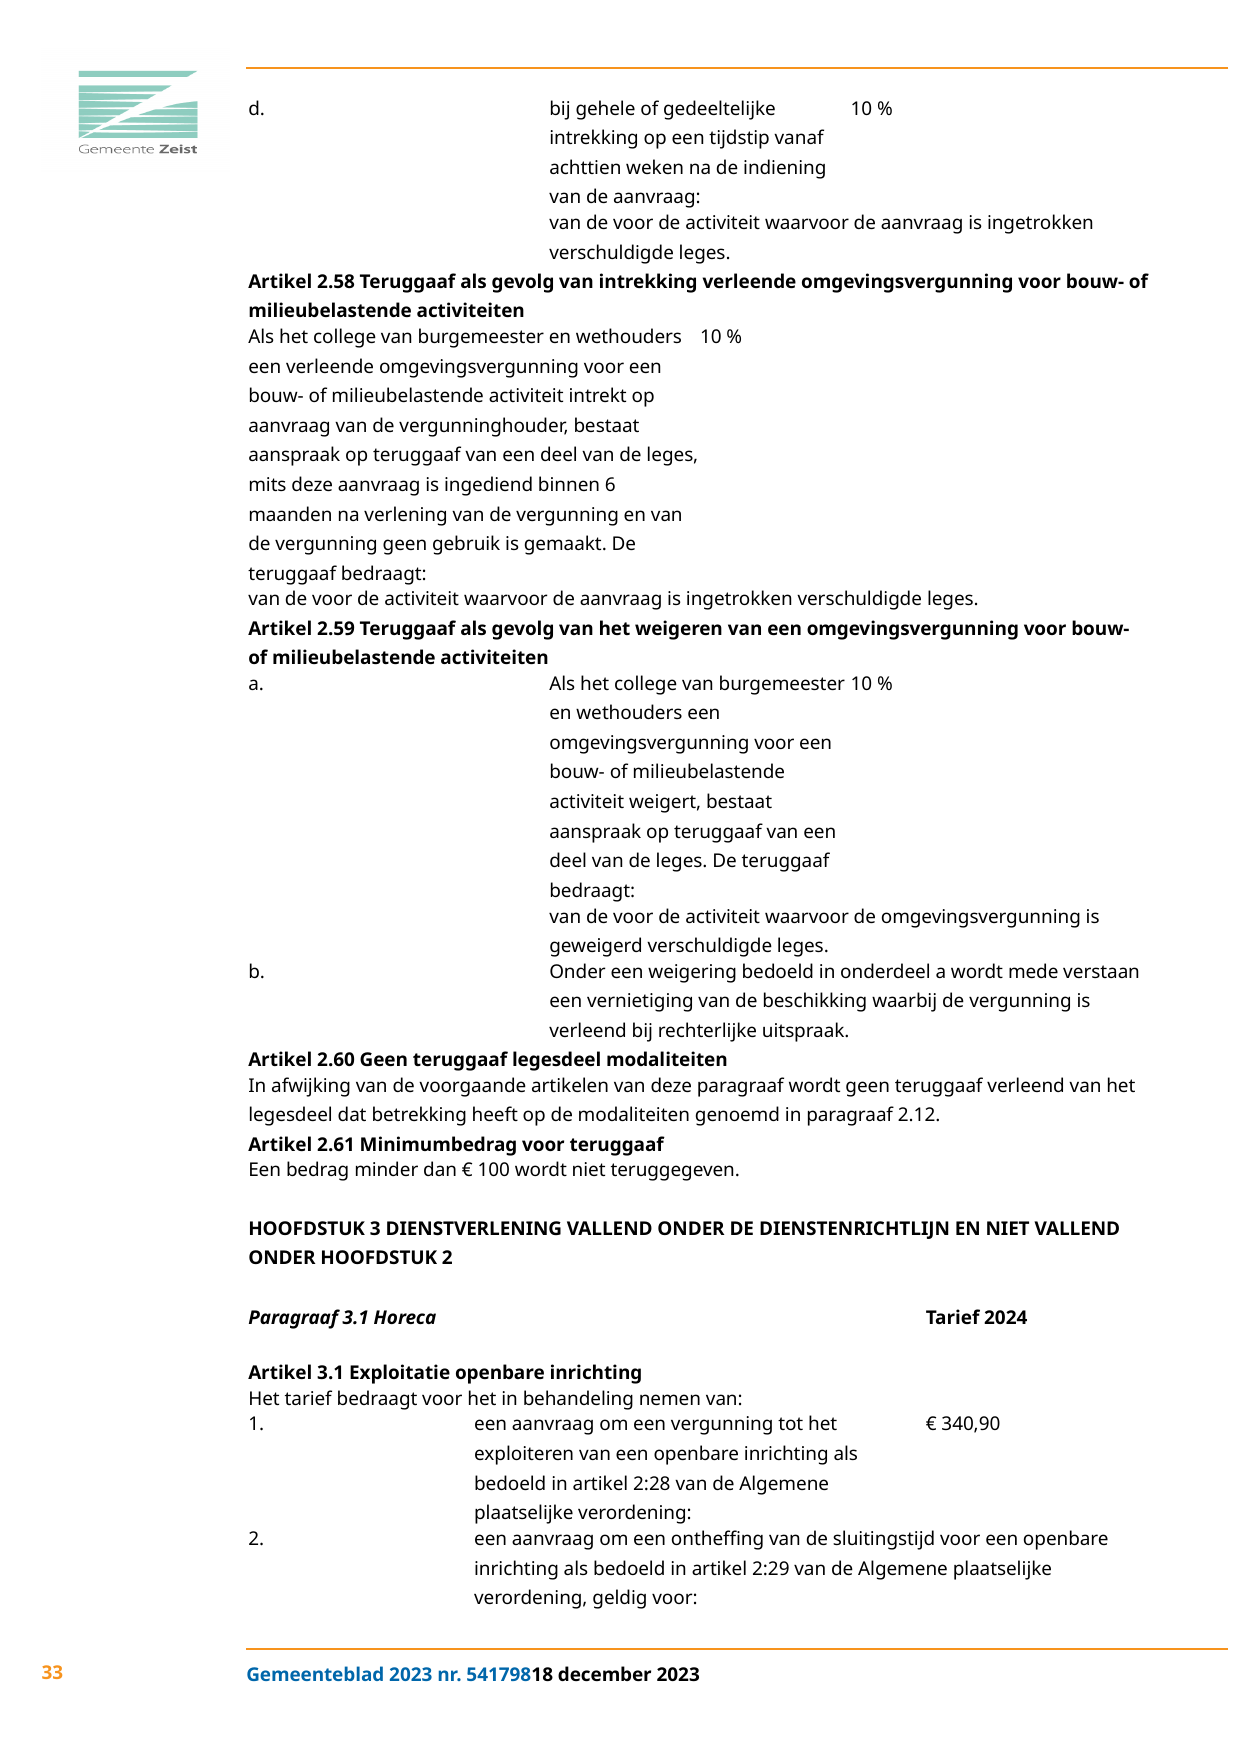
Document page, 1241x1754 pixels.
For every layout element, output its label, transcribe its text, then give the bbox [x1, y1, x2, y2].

table_cell Als het college van burgemeester en wethouders een omgevingsvergunning voor een bouw- of milieubelastende activiteit weigert, bestaat aanspraak op teruggaaf van een deel van de leges. De teruggaaf bedraagt: [549, 670, 850, 903]
table_cell Artikel 3.1 Exploitatie openbare inrichting [248, 1359, 1152, 1385]
table_cell een aanvraag om een vergunning tot het exploiteren van een openbare inrichting als bedoeld in artikel 2:28 van de Algemene plaatselijke verordening: [474, 1411, 926, 1525]
table_cell 10 % [700, 323, 1152, 586]
table_cell d. [248, 95, 549, 209]
table_cell [926, 1385, 1152, 1411]
table_header Artikel 2.59 Teruggaaf als gevolg van het weigeren van een omgevingsvergunning voor bouw- of milieubelastende activiteiten [248, 615, 1152, 670]
table_cell [248, 209, 549, 264]
table_header Tarief 2024 [926, 1304, 1152, 1359]
table_cell Als het college van burgemeester en wethouders een verleende omgevingsvergunning voor een bouw- of milieubelastende activiteit intrekt op aanvraag van de vergunninghouder, bestaat aanspraak op teruggaaf van een deel van de leges, mits deze aanvraag is ingediend binnen 6 maanden na verlening van de vergunning en van de vergunning geen gebruik is gemaakt. De teruggaaf bedraagt: [248, 323, 700, 586]
table_cell [248, 903, 549, 958]
table_header Artikel 2.61 Minimumbedrag voor teruggaaf [248, 1131, 1152, 1156]
table_cell € 340,90 [926, 1411, 1152, 1525]
table_cell Een bedrag minder dan € 100 wordt niet teruggegeven. [248, 1156, 1152, 1182]
table_cell b. [248, 958, 549, 1043]
table_cell van de voor de activiteit waarvoor de aanvraag is ingetrokken verschuldigde leges. [248, 586, 1152, 611]
table_cell een aanvraag om een ontheffing van de sluitingstijd voor een openbare inrichting als bedoeld in artikel 2:29 van de Algemene plaatselijke verordening, geldig voor: [474, 1525, 1152, 1610]
table_cell 1. [248, 1411, 474, 1525]
table_cell van de voor de activiteit waarvoor de omgevingsvergunning is geweigerd verschuldigde leges. [549, 903, 1152, 958]
table_cell 2. [248, 1525, 474, 1610]
table_cell Onder een weigering bedoeld in onderdeel a wordt mede verstaan een vernietiging van de beschikking waarbij de vergunning is verleend bij rechterlijke uitspraak. [549, 958, 1152, 1043]
picture [41, 47, 231, 172]
table_cell 10 % [850, 670, 1152, 903]
table_cell Het tarief bedraagt voor het in behandeling nemen van: [248, 1385, 926, 1411]
table_header Paragraaf 3.1 Horeca [248, 1304, 926, 1359]
table_cell a. [248, 670, 549, 903]
table_cell In afwijking van de voorgaande artikelen van deze paragraaf wordt geen teruggaaf verleend van het legesdeel dat betrekking heeft op de modaliteiten genoemd in paragraaf 2.12. [248, 1072, 1152, 1127]
table_cell bij gehele of gedeeltelijke intrekking op een tijdstip vanaf achttien weken na de indiening van de aanvraag: [549, 95, 850, 209]
table_cell 10 % [850, 95, 1152, 209]
table_cell van de voor de activiteit waarvoor de aanvraag is ingetrokken verschuldigde leges. [549, 209, 1152, 264]
text HOOFDSTUK 3 DIENSTVERLENING VALLEND ONDER DE DIENSTENRICHTLIJN EN NIET VALLEND ONDER HOOFDSTUK 2 [248, 1215, 1152, 1270]
table_header Artikel 2.60 Geen teruggaaf legesdeel modaliteiten [248, 1046, 1152, 1072]
table_header Artikel 2.58 Teruggaaf als gevolg van intrekking verleende omgevingsvergunning voor bouw- of milieubelastende activiteiten [248, 268, 1152, 323]
